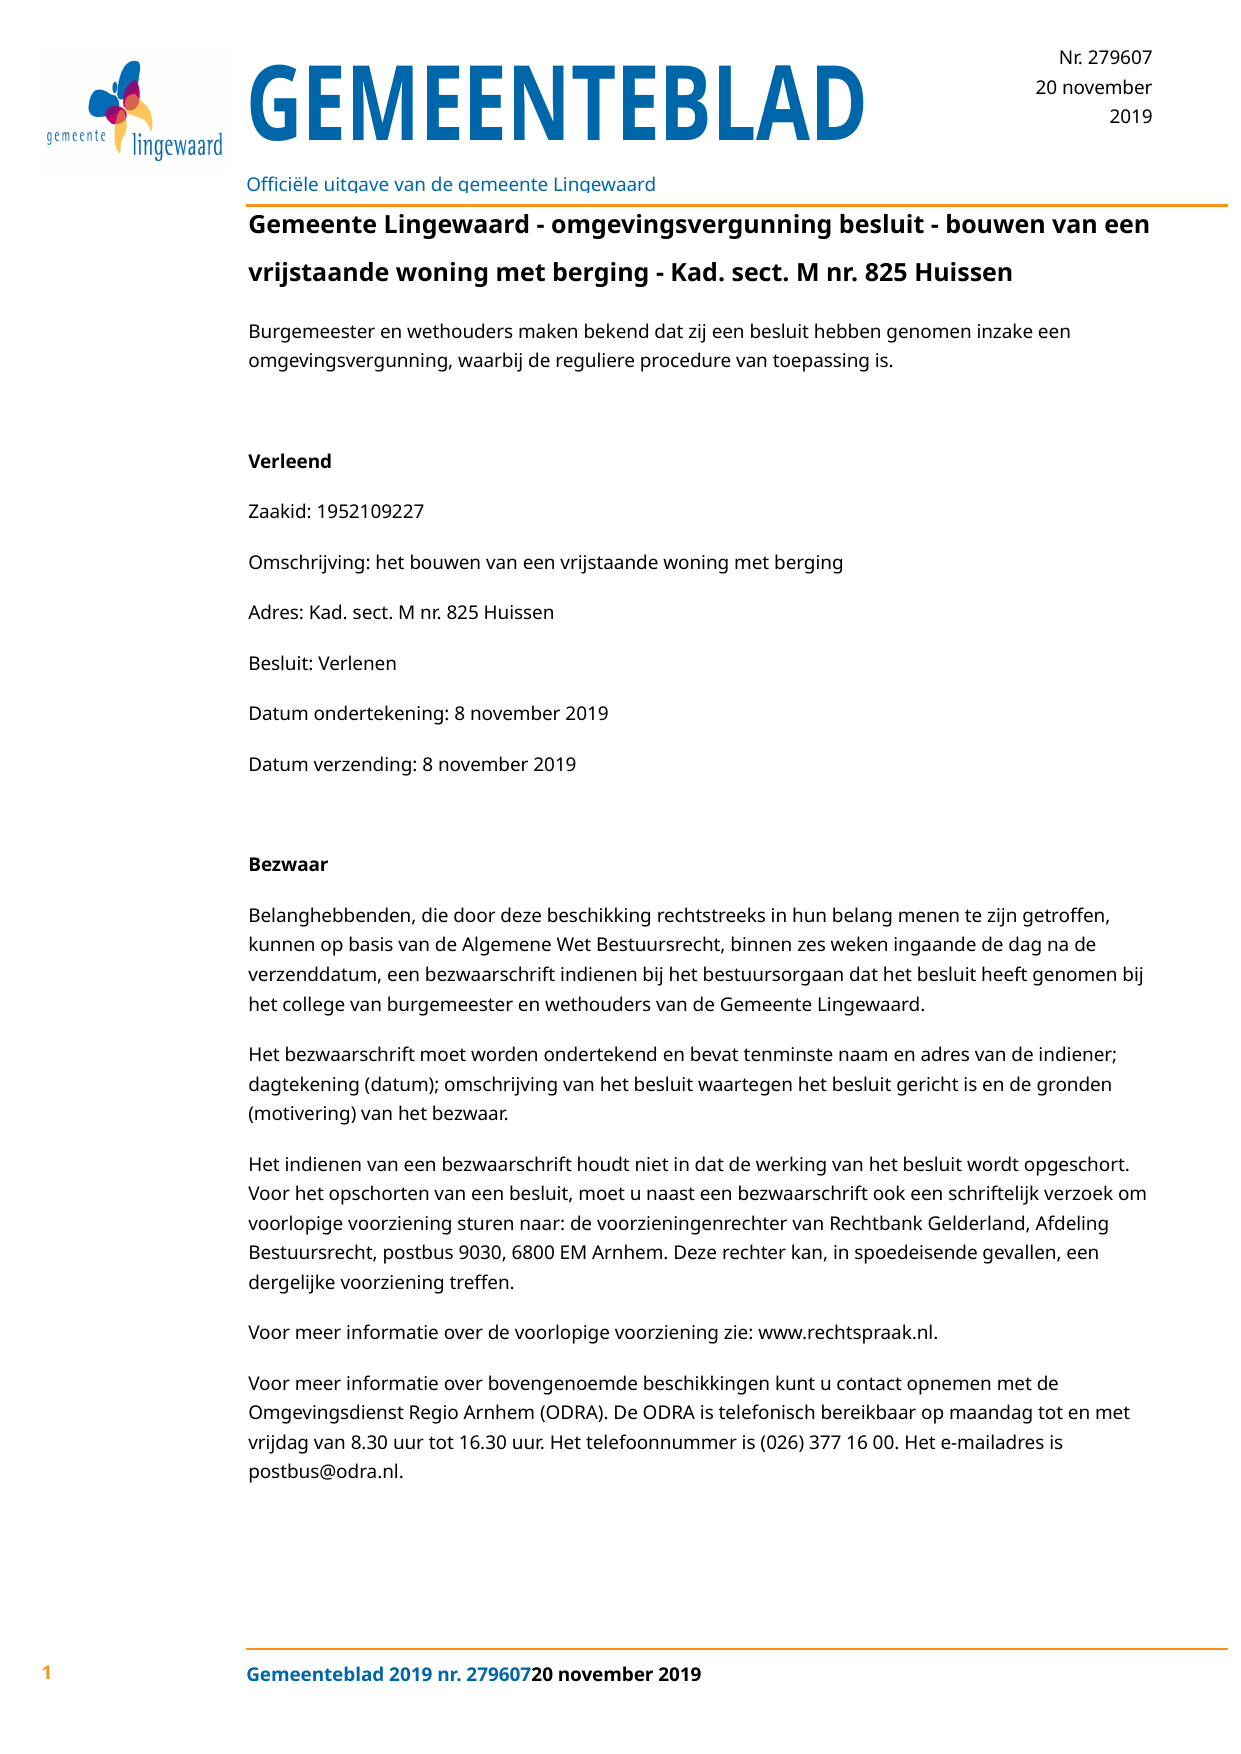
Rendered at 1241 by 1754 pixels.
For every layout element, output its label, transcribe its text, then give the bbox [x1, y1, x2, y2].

text Het bezwaarschrift moet worden ondertekend en bevat tenminste naam en adres van de indiener; dagtekening (datum); omschrijving van het besluit waartegen het besluit gericht is en de gronden (motivering) van het bezwaar. [248, 1041, 1152, 1126]
text Burgemeester en wethouders maken bekend dat zij een besluit hebben genomen inzake een omgevingsvergunning, waarbij de reguliere procedure van toepassing is. [248, 318, 1152, 373]
text Bezwaar [248, 852, 1152, 877]
text Zaakid: 1952109227 [248, 499, 1152, 524]
text Datum verzending: 8 november 2019 [248, 751, 1152, 777]
text Gemeente Lingewaard - omgevingsvergunning besluit - bouwen van een vrijstaande woning met berging - Kad. sect. M nr. 825 Huissen [248, 207, 1152, 288]
text Omschrijving: het bouwen van een vrijstaande woning met berging [248, 549, 1152, 575]
text Belanghebbenden, die door deze beschikking rechtstreeks in hun belang menen te zijn getroffen, kunnen op basis van de Algemene Wet Bestuursrecht, binnen zes weken ingaande de dag na de verzenddatum, een bezwaarschrift indienen bij het bestuursorgaan dat het besluit heeft genomen bij het college van burgemeester en wethouders van de Gemeente Lingewaard. [248, 902, 1152, 1017]
text Voor meer informatie over de voorlopige voorziening zie: www.rechtspraak.nl. [248, 1319, 1152, 1345]
text Voor meer informatie over bovengenoemde beschikkingen kunt u contact opnemen met de Omgevingsdienst Regio Arnhem (ODRA). De ODRA is telefonisch bereikbaar op maandag tot en met vrijdag van 8.30 uur tot 16.30 uur. Het telefoonnummer is (026) 377 16 00. Het e-mailadres is postbus@odra.nl. [248, 1370, 1152, 1484]
text Het indienen van een bezwaarschrift houdt niet in dat de werking van het besluit wordt opgeschort. Voor het opschorten van een besluit, moet u naast een bezwaarschrift ook een schriftelijk verzoek om voorlopige voorziening sturen naar: de voorzieningenrechter van Rechtbank Gelderland, Afdeling Bestuursrecht, postbus 9030, 6800 EM Arnhem. Deze rechter kan, in spoedeisende gevallen, een dergelijke voorziening treffen. [248, 1151, 1152, 1295]
text Datum ondertekening: 8 november 2019 [248, 700, 1152, 726]
text Adres: Kad. sect. M nr. 825 Huissen [248, 599, 1152, 625]
text Verleend [248, 448, 1152, 474]
text Besluit: Verlenen [248, 650, 1152, 676]
picture [41, 47, 231, 172]
